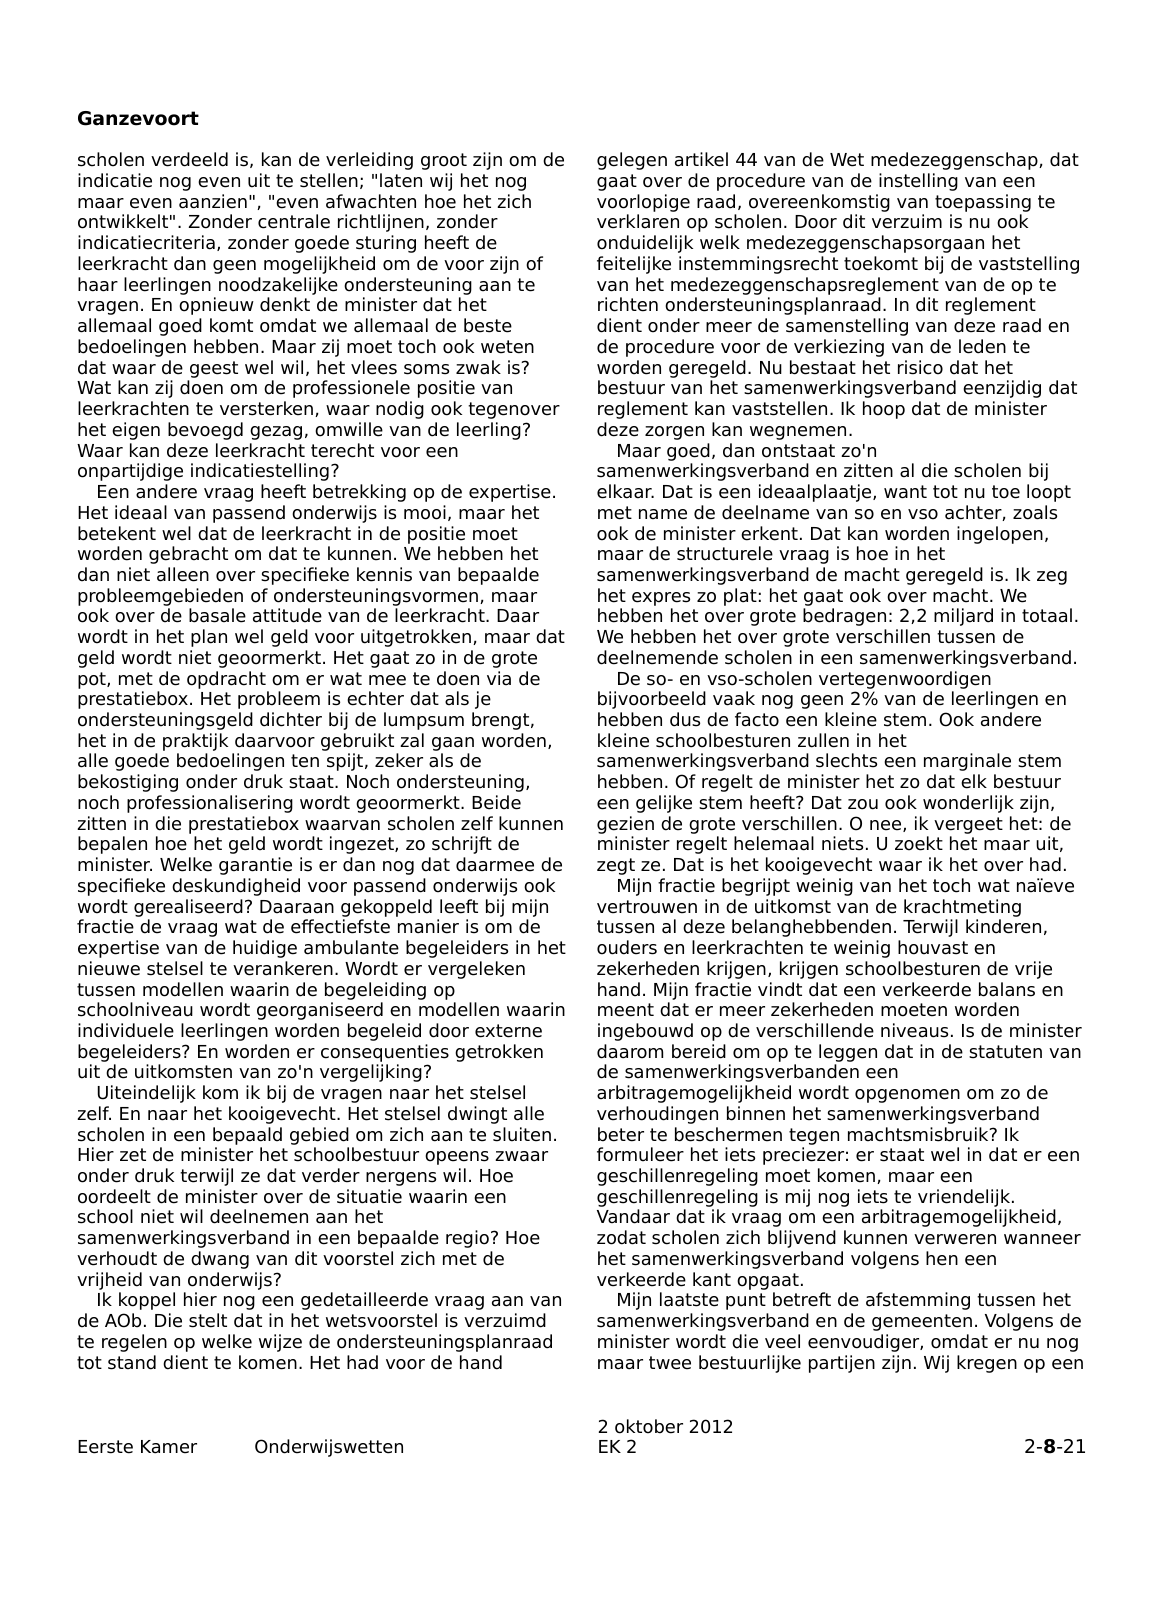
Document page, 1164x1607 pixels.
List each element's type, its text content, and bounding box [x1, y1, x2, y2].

text Ik koppel hier nog een gedetailleerde vraag aan van de AOb. Die stelt dat in het wetsvoorstel is verzuimd te regelen op welke wijze de ondersteuningsplanraad tot stand dient te komen. Het had voor de hand [77, 1290, 567, 1373]
text Mijn fractie begrijpt weinig van het toch wat naïeve vertrouwen in de uitkomst van de krachtmeting tussen al deze belanghebbenden. Terwijl kinderen, ouders en leerkrachten te weinig houvast en zekerheden krijgen, krijgen schoolbesturen de vrije hand. Mijn fractie vindt dat een verkeerde balans en meent dat er meer zekerheden moeten worden ingebouwd op de verschillende niveaus. Is de minister daarom bereid om op te leggen dat in de statuten van de samenwerkingsverbanden een arbitragemogelijkheid wordt opgenomen om zo de verhoudingen binnen het samenwerkingsverband beter te beschermen tegen machtsmisbruik? Ik formuleer het iets preciezer: er staat wel in dat er een geschillenregeling moet komen, maar een geschillenregeling is mij nog iets te vriendelijk. Vandaar dat ik vraag om een arbitragemogelijkheid, zodat scholen zich blijvend kunnen verweren wanneer het samenwerkingsverband volgens hen een verkeerde kant opgaat. [596, 876, 1087, 1290]
text De so- en vso-scholen vertegenwoordigen bijvoorbeeld vaak nog geen 2% van de leerlingen en hebben dus de facto een kleine stem. Ook andere kleine schoolbesturen zullen in het samenwerkingsverband slechts een marginale stem hebben. Of regelt de minister het zo dat elk bestuur een gelijke stem heeft? Dat zou ook wonderlijk zijn, gezien de grote verschillen. O nee, ik vergeet het: de minister regelt helemaal niets. U zoekt het maar uit, zegt ze. Dat is het kooigevecht waar ik het over had. [596, 668, 1087, 876]
text Een andere vraag heeft betrekking op de expertise. Het ideaal van passend onderwijs is mooi, maar het betekent wel dat de leerkracht in de positie moet worden gebracht om dat te kunnen. We hebben het dan niet alleen over specifieke kennis van bepaalde probleemgebieden of ondersteuningsvormen, maar ook over de basale attitude van de leerkracht. Daar wordt in het plan wel geld voor uitgetrokken, maar dat geld wordt niet geoormerkt. Het gaat zo in de grote pot, met de opdracht om er wat mee te doen via de prestatiebox. Het probleem is echter dat als je ondersteuningsgeld dichter bij de lumpsum brengt, het in de praktijk daarvoor gebruikt zal gaan worden, alle goede bedoelingen ten spijt, zeker als de bekostiging onder druk staat. Noch ondersteuning, noch professionalisering wordt geoormerkt. Beide zitten in die prestatiebox waarvan scholen zelf kunnen bepalen hoe het geld wordt ingezet, zo schrijft de minister. Welke garantie is er dan nog dat daarmee de specifieke deskundigheid voor passend onderwijs ook wordt gerealiseerd? Daaraan gekoppeld leeft bij mijn fractie de vraag wat de effectiefste manier is om de expertise van de huidige ambulante begeleiders in het nieuwe stelsel te verankeren. Wordt er vergeleken tussen modellen waarin de begeleiding op schoolniveau wordt georganiseerd en modellen waarin individuele leerlingen worden begeleid door externe begeleiders? En worden er consequenties getrokken uit de uitkomsten van zo'n vergelijking? [77, 482, 567, 1083]
text gelegen artikel 44 van de Wet medezeggenschap, dat gaat over de procedure van de instelling van een voorlopige raad, overeenkomstig van toepassing te verklaren op scholen. Door dit verzuim is nu ook onduidelijk welk medezeggenschapsorgaan het feitelijke instemmingsrecht toekomt bij de vaststelling van het medezeggenschapsreglement van de op te richten ondersteuningsplanraad. In dit reglement dient onder meer de samenstelling van deze raad en de procedure voor de verkiezing van de leden te worden geregeld. Nu bestaat het risico dat het bestuur van het samenwerkingsverband eenzijdig dat reglement kan vaststellen. Ik hoop dat de minister deze zorgen kan wegnemen. [596, 150, 1087, 440]
text Uiteindelijk kom ik bij de vragen naar het stelsel zelf. En naar het kooigevecht. Het stelsel dwingt alle scholen in een bepaald gebied om zich aan te sluiten. Hier zet de minister het schoolbestuur opeens zwaar onder druk terwijl ze dat verder nergens wil. Hoe oordeelt de minister over de situatie waarin een school niet wil deelnemen aan het samenwerkingsverband in een bepaalde regio? Hoe verhoudt de dwang van dit voorstel zich met de vrijheid van onderwijs? [77, 1083, 567, 1290]
text Maar goed, dan ontstaat zo'n samenwerkingsverband en zitten al die scholen bij elkaar. Dat is een ideaalplaatje, want tot nu toe loopt met name de deelname van so en vso achter, zoals ook de minister erkent. Dat kan worden ingelopen, maar de structurele vraag is hoe in het samenwerkingsverband de macht geregeld is. Ik zeg het expres zo plat: het gaat ook over macht. We hebben het over grote bedragen: 2,2 miljard in totaal. We hebben het over grote verschillen tussen de deelnemende scholen in een samenwerkingsverband. [596, 440, 1087, 668]
text Mijn laatste punt betreft de afstemming tussen het samenwerkingsverband en de gemeenten. Volgens de minister wordt die veel eenvoudiger, omdat er nu nog maar twee bestuurlijke partijen zijn. Wij kregen op een [596, 1290, 1087, 1373]
text scholen verdeeld is, kan de verleiding groot zijn om de indicatie nog even uit te stellen; "laten wij het nog maar even aanzien", "even afwachten hoe het zich ontwikkelt". Zonder centrale richtlijnen, zonder indicatiecriteria, zonder goede sturing heeft de leerkracht dan geen mogelijkheid om de voor zijn of haar leerlingen noodzakelijke ondersteuning aan te vragen. En opnieuw denkt de minister dat het allemaal goed komt omdat we allemaal de beste bedoelingen hebben. Maar zij moet toch ook weten dat waar de geest wel wil, het vlees soms zwak is? Wat kan zij doen om de professionele positie van leerkrachten te versterken, waar nodig ook tegenover het eigen bevoegd gezag, omwille van de leerling? Waar kan deze leerkracht terecht voor een onpartijdige indicatiestelling? [77, 150, 567, 482]
